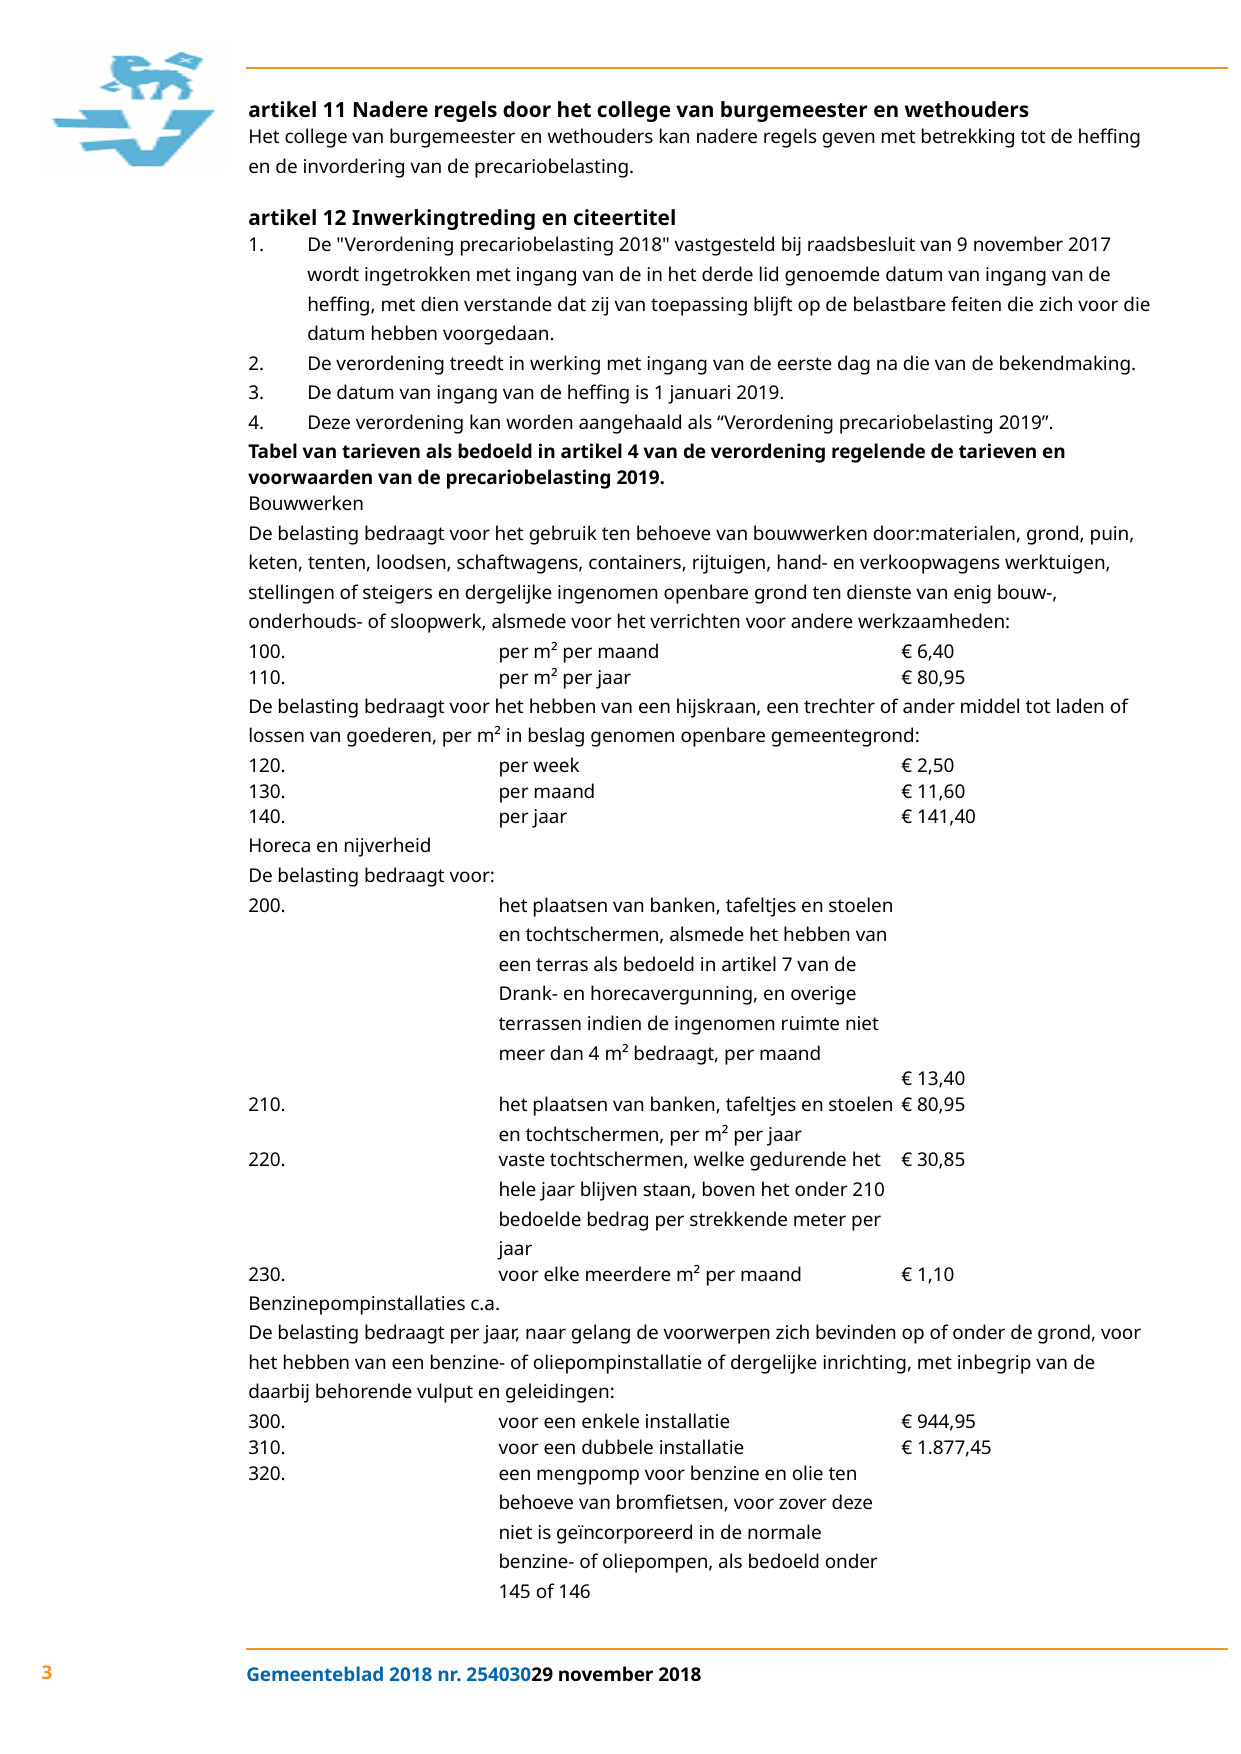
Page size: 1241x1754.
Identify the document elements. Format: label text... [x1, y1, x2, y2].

table_header het plaatsen van banken, tafeltjes en stoelen en tochtschermen, alsmede het hebben van een terras als bedoeld in artikel 7 van de Drank- en horecavergunning, en overige terrassen indien de ingenomen ruimte niet meer dan 4 m² bedraagt, per maand [498, 892, 901, 1066]
table_cell € 11,60 [901, 778, 1152, 804]
table_header 300. [248, 1409, 498, 1434]
table_header € 2,50 [901, 752, 1152, 778]
table_cell 320. [248, 1460, 498, 1604]
text Tabel van tarieven als bedoeld in artikel 4 van de verordening regelende de tarieven en voorwaarden van de precariobelasting 2019. [248, 439, 1152, 490]
table_cell per jaar [498, 804, 901, 829]
text De belasting bedraagt per jaar, naar gelang de voorwerpen zich bevinden op of onder de grond, voor het hebben van een benzine- of oliepompinstallatie of dergelijke inrichting, met inbegrip van de daarbij behorende vulput en geleidingen: [248, 1319, 1152, 1404]
table_cell [901, 1460, 1152, 1604]
text artikel 12 Inwerkingtreding en citeertitel [248, 203, 1152, 232]
table_cell 140. [248, 804, 498, 829]
table_cell 310. [248, 1434, 498, 1460]
table_cell € 30,85 [901, 1147, 1152, 1261]
table_cell per maand [498, 778, 901, 804]
table_cell een mengpomp voor benzine en olie ten behoeve van bromfietsen, voor zover deze niet is geïncorporeerd in de normale benzine- of oliepompen, als bedoeld onder 145 of 146 [498, 1460, 901, 1604]
table_header voor een enkele installatie [498, 1409, 901, 1434]
text Benzinepompinstallaties c.a. [248, 1290, 1152, 1316]
table_cell 210. [248, 1091, 498, 1147]
list De datum van ingang van de heffing is 1 januari 2019. [248, 379, 1152, 405]
table_header € 944,95 [901, 1409, 1152, 1434]
text De belasting bedraagt voor het gebruik ten behoeve van bouwwerken door:materialen, grond, puin, keten, tenten, loodsen, schaftwagens, containers, rijtuigen, hand- en verkoopwagens werktuigen, stellingen of steigers en dergelijke ingenomen openbare grond ten dienste van enig bouw-, onderhouds- of sloopwerk, alsmede voor het verrichten voor andere werkzaamheden: [248, 520, 1152, 634]
table_cell € 141,40 [901, 804, 1152, 829]
text artikel 11 Nadere regels door het college van burgemeester en wethouders [248, 95, 1152, 123]
table_header 100. [248, 638, 498, 664]
table_header per week [498, 752, 901, 778]
list De "Verordening precariobelasting 2018" vastgesteld bij raadsbesluit van 9 november 2017 wordt ingetrokken met ingang van de in het derde lid genoemde datum van ingang van de heffing, met dien verstande dat zij van toepassing blijft op de belastbare feiten die zich voor die datum hebben voorgedaan. [248, 232, 1152, 346]
table_header [901, 892, 1152, 1066]
table_cell het plaatsen van banken, tafeltjes en stoelen en tochtschermen, per m² per jaar [498, 1091, 901, 1147]
table_cell per m² per jaar [498, 664, 901, 690]
table_cell € 80,95 [901, 1091, 1152, 1147]
table_cell vaste tochtschermen, welke gedurende het hele jaar blijven staan, boven het onder 210 bedoelde bedrag per strekkende meter per jaar [498, 1147, 901, 1261]
list Deze verordening kan worden aangehaald als “Verordening precariobelasting 2019”. [248, 409, 1152, 435]
table_header per m² per maand [498, 638, 901, 664]
text Horeca en nijverheid [248, 833, 1152, 858]
table_cell 130. [248, 778, 498, 804]
table_cell € 80,95 [901, 664, 1152, 690]
table_header 200. [248, 892, 498, 1066]
picture [41, 47, 231, 172]
list De verordening treedt in werking met ingang van de eerste dag na die van de bekendmaking. [248, 350, 1152, 376]
text Het college van burgemeester en wethouders kan nadere regels geven met betrekking tot de heffing en de invordering van de precariobelasting. [248, 123, 1152, 178]
table_cell voor elke meerdere m² per maand [498, 1261, 901, 1287]
table_cell 230. [248, 1261, 498, 1287]
table_cell € 1,10 [901, 1261, 1152, 1287]
text Bouwwerken [248, 490, 1152, 516]
table_cell [498, 1066, 901, 1091]
text De belasting bedraagt voor het hebben van een hijskraan, een trechter of ander middel tot laden of lossen van goederen, per m² in beslag genomen openbare gemeentegrond: [248, 693, 1152, 748]
table_header € 6,40 [901, 638, 1152, 664]
table_header 120. [248, 752, 498, 778]
table_cell 110. [248, 664, 498, 690]
table_cell voor een dubbele installatie [498, 1434, 901, 1460]
table_cell [248, 1066, 498, 1091]
table_cell 220. [248, 1147, 498, 1261]
text De belasting bedraagt voor: [248, 862, 1152, 888]
table_cell € 13,40 [901, 1066, 1152, 1091]
table_cell € 1.877,45 [901, 1434, 1152, 1460]
